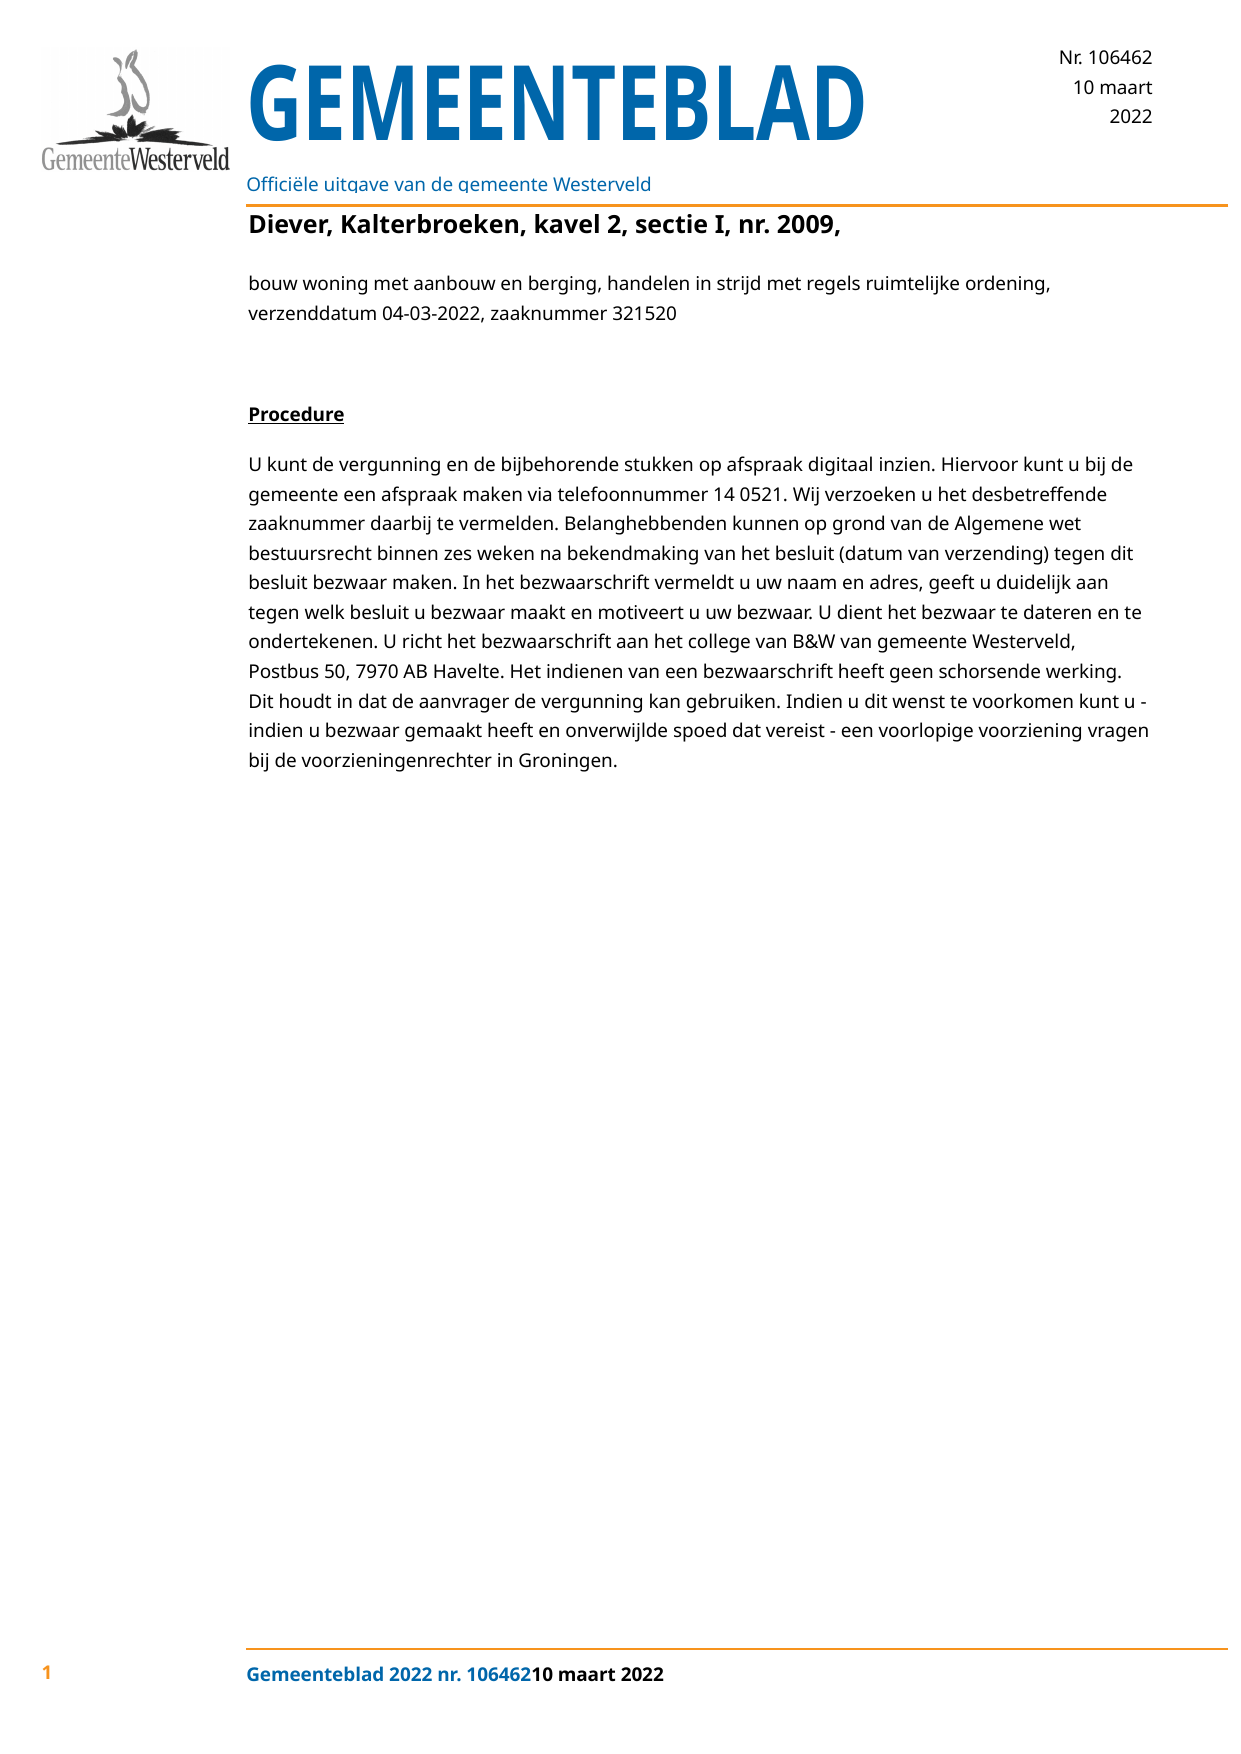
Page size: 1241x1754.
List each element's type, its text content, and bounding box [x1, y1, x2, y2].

text Procedure [248, 401, 1152, 426]
picture [41, 47, 231, 172]
text U kunt de vergunning en de bijbehorende stukken op afspraak digitaal inzien. Hiervoor kunt u bij de gemeente een afspraak maken via telefoonnummer 14 0521. Wij verzoeken u het desbetreffende zaaknummer daarbij te vermelden. Belanghebbenden kunnen op grond van de Algemene wet bestuursrecht binnen zes weken na bekendmaking van het besluit (datum van verzending) tegen dit besluit bezwaar maken. In het bezwaarschrift vermeldt u uw naam en adres, geeft u duidelijk aan tegen welk besluit u bezwaar maakt en motiveert u uw bezwaar. U dient het bezwaar te dateren en te ondertekenen. U richt het bezwaarschrift aan het college van B&W van gemeente Westerveld, Postbus 50, 7970 AB Havelte. Het indienen van een bezwaarschrift heeft geen schorsende werking. Dit houdt in dat de aanvrager de vergunning kan gebruiken. Indien u dit wenst te voorkomen kunt u - indien u bezwaar gemaakt heeft en onverwijlde spoed dat vereist - een voorlopige voorziening vragen bij de voorzieningenrechter in Groningen. [248, 451, 1152, 773]
text bouw woning met aanbouw en berging, handelen in strijd met regels ruimtelijke ordening, verzenddatum 04-03-2022, zaaknummer 321520 [248, 270, 1152, 326]
text Diever, Kalterbroeken, kavel 2, sectie I, nr. 2009, [248, 207, 1152, 241]
